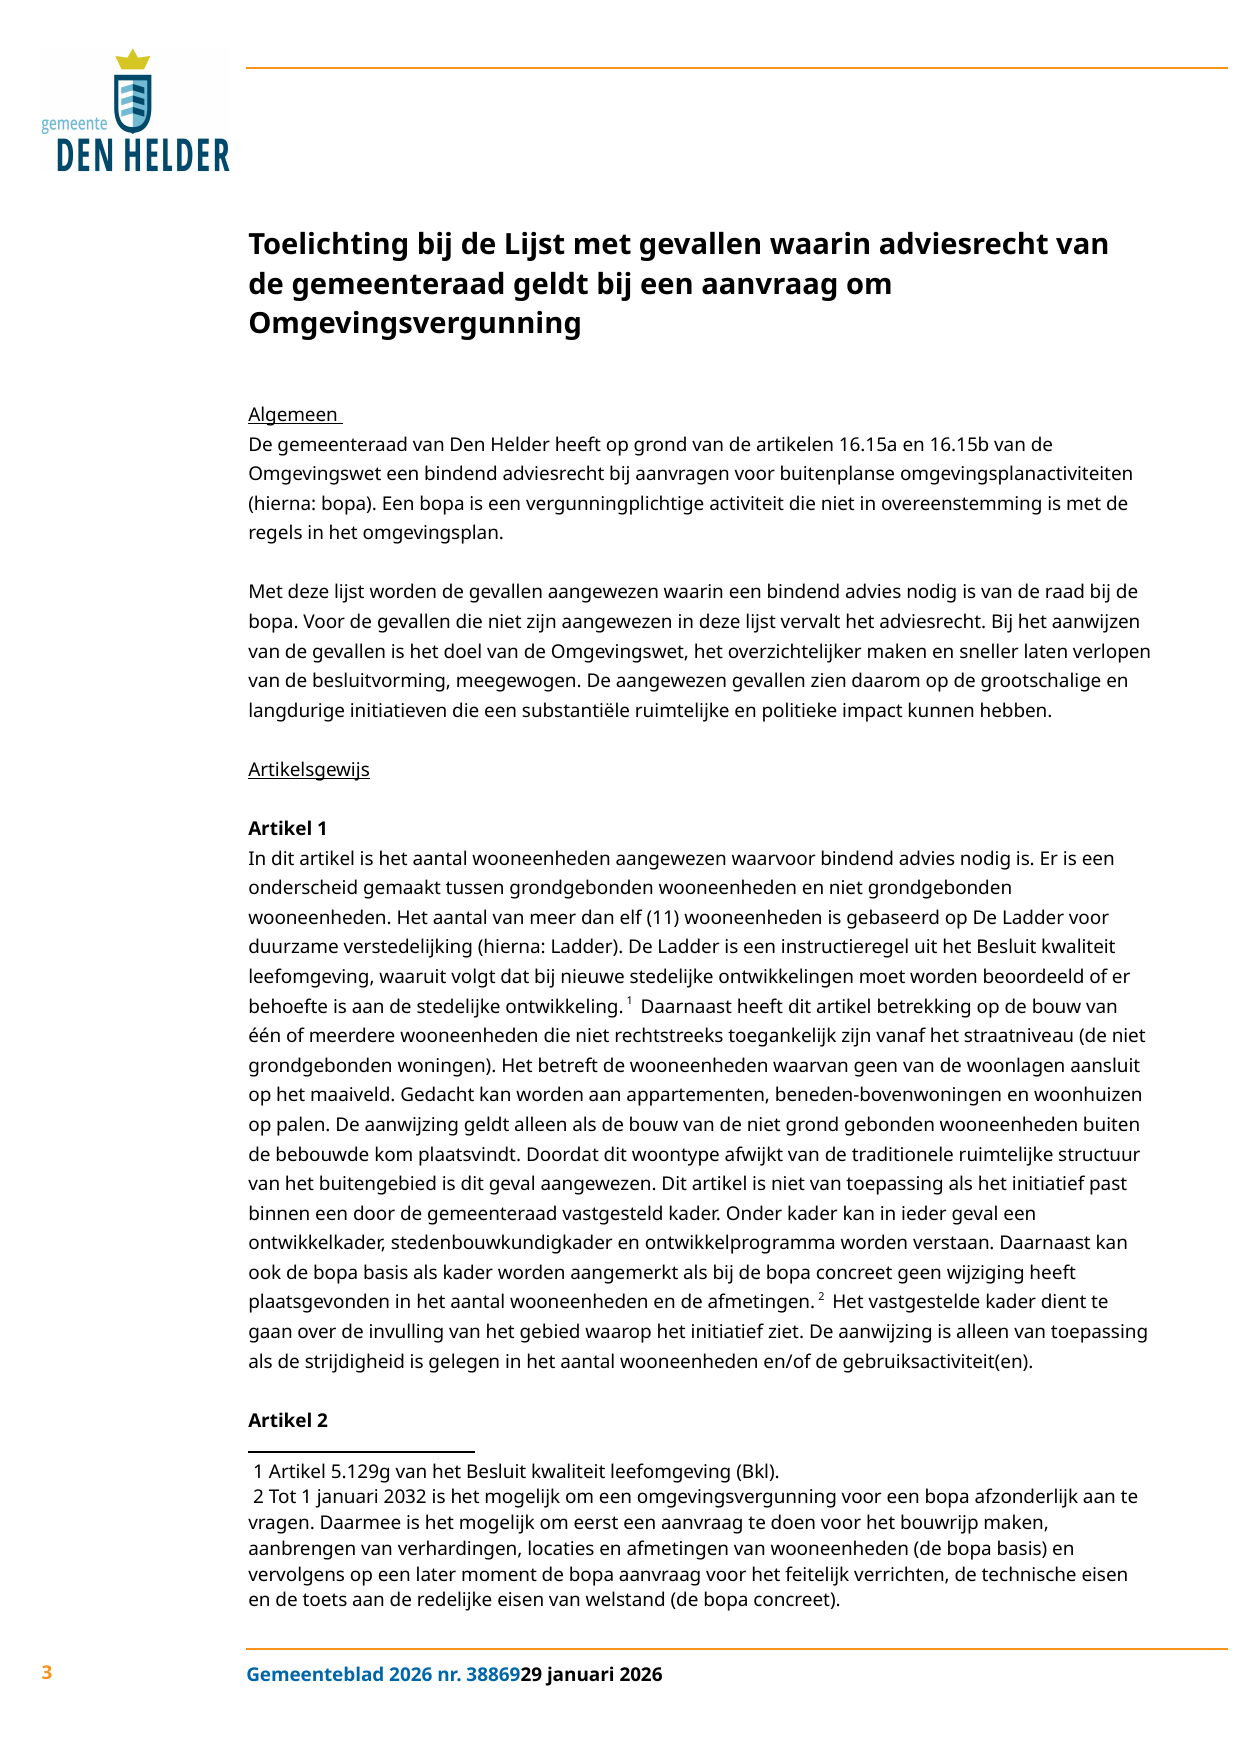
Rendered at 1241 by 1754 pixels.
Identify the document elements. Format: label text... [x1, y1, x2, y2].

text Artikel 5.129g van het Besluit kwaliteit leefomgeving (Bkl). [248, 1458, 1152, 1483]
text Met deze lijst worden de gevallen aangewezen waarin een bindend advies nodig is van de raad bij de bopa. Voor de gevallen die niet zijn aangewezen in deze lijst vervalt het adviesrecht. Bij het aanwijzen van de gevallen is het doel van de Omgevingswet, het overzichtelijker maken en sneller laten verlopen van de besluitvorming, meegewogen. De aangewezen gevallen zien daarom op de grootschalige en langdurige initiatieven die een substantiële ruimtelijke en politieke impact kunnen hebben. [248, 579, 1152, 723]
text Toelichting bij de Lijst met gevallen waarin adviesrecht van de gemeenteraad geldt bij een aanvraag om Omgevingsvergunning [248, 223, 1152, 342]
text Tot 1 januari 2032 is het mogelijk om een omgevingsvergunning voor een bopa afzonderlijk aan te vragen. Daarmee is het mogelijk om eerst een aanvraag te doen voor het bouwrijp maken, aanbrengen van verhardingen, locaties en afmetingen van wooneenheden (de bopa basis) en vervolgens op een later moment de bopa aanvraag voor het feitelijk verrichten, de technische eisen en de toets aan de redelijke eisen van welstand (de bopa concreet). [248, 1483, 1152, 1612]
picture [63, 144, 68, 165]
picture [182, 144, 187, 165]
picture [41, 47, 231, 172]
picture [100, 154, 106, 172]
text Artikel 2 [248, 1407, 1152, 1433]
text Artikel 1 [248, 815, 1152, 841]
picture [220, 160, 224, 172]
text Artikelsgewijs [248, 756, 1152, 782]
text De gemeenteraad van Den Helder heeft op grond van de artikelen 16.15a en 16.15b van de Omgevingswet een bindend adviesrecht bij aanvragen voor buitenplanse omgevingsplanactiviteiten (hierna: bopa). Een bopa is een vergunningplichtige activiteit die niet in overeenstemming is met de regels in het omgevingsplan. [248, 431, 1152, 545]
text In dit artikel is het aantal wooneenheden aangewezen waarvoor bindend advies nodig is. Er is een onderscheid gemaakt tussen grondgebonden wooneenheden en niet grondgebonden wooneenheden. Het aantal van meer dan elf (11) wooneenheden is gebaseerd op De Ladder voor duurzame verstedelijking (hierna: Ladder). De Ladder is een instructieregel uit het Besluit kwaliteit leefomgeving, waaruit volgt dat bij nieuwe stedelijke ontwikkelingen moet worden beoordeeld of er behoefte is aan de stedelijke ontwikkeling. Daarnaast heeft dit artikel betrekking op de bouw van één of meerdere wooneenheden die niet rechtstreeks toegankelijk zijn vanaf het straatniveau (de niet grondgebonden woningen). Het betreft de wooneenheden waarvan geen van de woonlagen aansluit op het maaiveld. Gedacht kan worden aan appartementen, beneden-bovenwoningen en woonhuizen op palen. De aanwijzing geldt alleen als de bouw van de niet grond gebonden wooneenheden buiten de bebouwde kom plaatsvindt. Doordat dit woontype afwijkt van de traditionele ruimtelijke structuur van het buitengebied is dit geval aangewezen. Dit artikel is niet van toepassing als het initiatief past binnen een door de gemeenteraad vastgesteld kader. Onder kader kan in ieder geval een ontwikkelkader, stedenbouwkundigkader en ontwikkelprogramma worden verstaan. Daarnaast kan ook de bopa basis als kader worden aangemerkt als bij de bopa concreet geen wijziging heeft plaatsgevonden in het aantal wooneenheden en de afmetingen. Het vastgestelde kader dient te gaan over de invulling van het gebied waarop het initiatief ziet. De aanwijzing is alleen van toepassing als de strijdigheid is gelegen in het aantal wooneenheden en/of de gebruiksactiviteit(en). [248, 845, 1152, 1374]
text Algemeen [248, 401, 1152, 427]
picture [130, 157, 135, 172]
